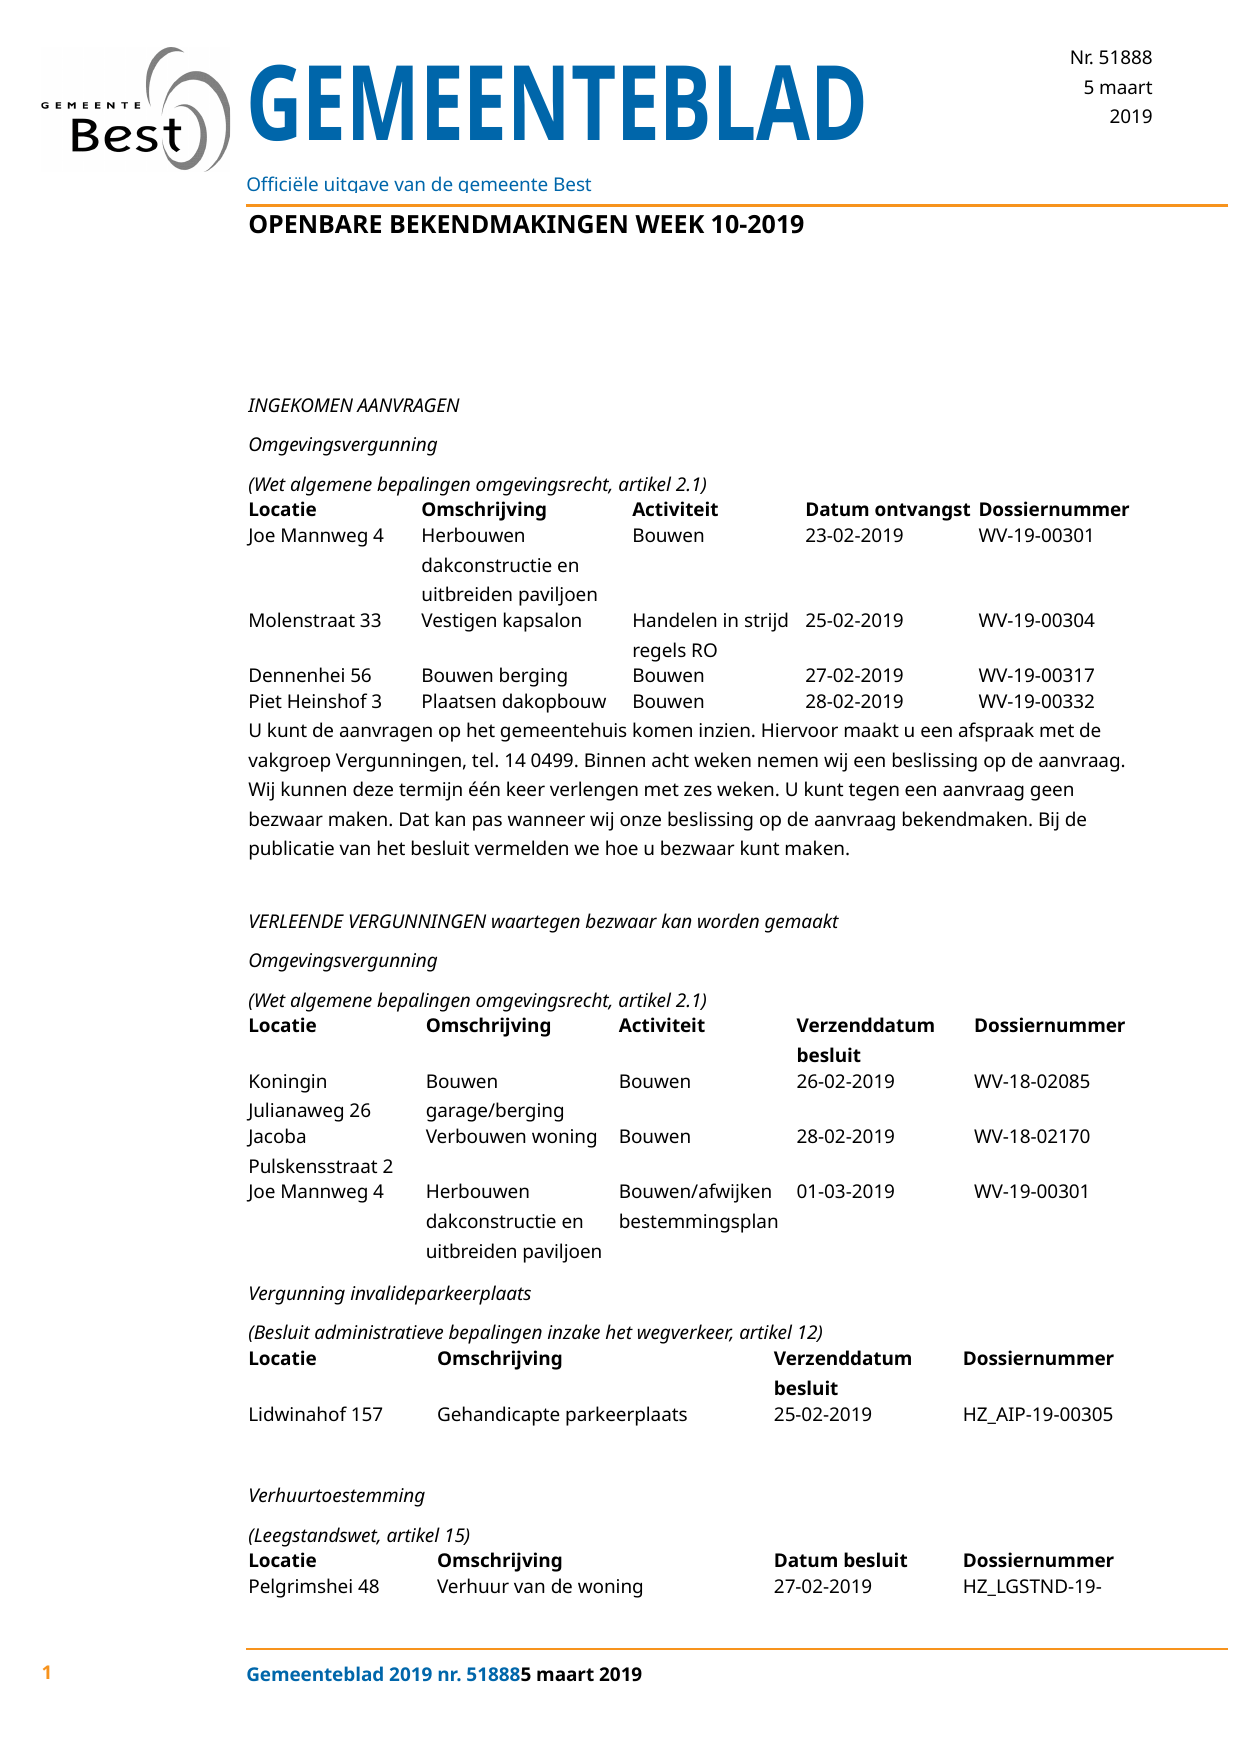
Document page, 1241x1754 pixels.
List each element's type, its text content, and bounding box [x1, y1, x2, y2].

text OPENBARE BEKENDMAKINGEN WEEK 10-2019 [248, 207, 1152, 241]
table_header Locatie [248, 1345, 437, 1401]
table_cell Bouwen berging [421, 663, 632, 688]
text Vergunning invalideparkeerplaats [248, 1280, 1152, 1306]
table_cell Joe Mannweg 4 [248, 523, 421, 607]
table_cell 27-02-2019 [805, 663, 978, 688]
text Omgevingsvergunning [248, 948, 1152, 973]
text Verhuurtoestemming [248, 1482, 1152, 1508]
table_header Verzenddatum besluit [796, 1013, 974, 1068]
table_header Omschrijving [421, 497, 632, 522]
table_cell 25-02-2019 [805, 607, 978, 663]
table_cell Bouwen [619, 1123, 796, 1179]
table_cell 23-02-2019 [805, 523, 978, 607]
table_cell WV-19-00301 [974, 1179, 1152, 1263]
table_header Omschrijving [426, 1013, 619, 1068]
table_header Locatie [248, 497, 421, 522]
text (Wet algemene bepalingen omgevingsrecht, artikel 2.1) [248, 987, 1152, 1013]
table_cell Jacoba Pulskensstraat 2 [248, 1123, 426, 1179]
table_header Datum besluit [774, 1548, 963, 1573]
text (Leegstandswet, artikel 15) [248, 1522, 1152, 1547]
table_cell 27-02-2019 [774, 1573, 963, 1599]
table_header Omschrijving [437, 1548, 774, 1573]
table_cell Joe Mannweg 4 [248, 1179, 426, 1263]
table_cell WV-19-00317 [978, 663, 1152, 688]
table_header Dossiernummer [963, 1345, 1152, 1401]
table_cell Lidwinahof 157 [248, 1401, 437, 1426]
table_cell Piet Heinshof 3 [248, 688, 421, 714]
picture [41, 47, 231, 172]
table_header Verzenddatum besluit [774, 1345, 963, 1401]
table_cell Herbouwen dakconstructie en uitbreiden paviljoen [426, 1179, 619, 1263]
table_header Dossiernummer [978, 497, 1152, 522]
table_cell Plaatsen dakopbouw [421, 688, 632, 714]
table_cell HZ_AIP-19-00305 [963, 1401, 1152, 1426]
table_header Dossiernummer [963, 1548, 1152, 1573]
table_cell 01-03-2019 [796, 1179, 974, 1263]
table_header Datum ontvangst [805, 497, 978, 522]
table_cell Bouwen [632, 663, 805, 688]
table_cell HZ_LGSTND-19- [963, 1573, 1152, 1599]
table_cell 26-02-2019 [796, 1068, 974, 1123]
table_cell Bouwen garage/berging [426, 1068, 619, 1123]
table_header Locatie [248, 1548, 437, 1573]
table_cell 28-02-2019 [796, 1123, 974, 1179]
table_cell 28-02-2019 [805, 688, 978, 714]
table_cell WV-19-00332 [978, 688, 1152, 714]
table_cell Herbouwen dakconstructie en uitbreiden paviljoen [421, 523, 632, 607]
table_header Activiteit [619, 1013, 796, 1068]
text VERLEENDE VERGUNNINGEN waartegen bezwaar kan worden gemaakt [248, 908, 1152, 934]
table_cell Molenstraat 33 [248, 607, 421, 663]
text Omgevingsvergunning [248, 432, 1152, 457]
table_cell WV-18-02170 [974, 1123, 1152, 1179]
table_header Dossiernummer [974, 1013, 1152, 1068]
table_cell Verbouwen woning [426, 1123, 619, 1179]
table_cell WV-19-00304 [978, 607, 1152, 663]
table_header Omschrijving [437, 1345, 774, 1401]
table_cell Vestigen kapsalon [421, 607, 632, 663]
table_cell Bouwen/afwijken bestemmingsplan [619, 1179, 796, 1263]
table_cell Dennenhei 56 [248, 663, 421, 688]
table_cell 25-02-2019 [774, 1401, 963, 1426]
table_cell Bouwen [632, 688, 805, 714]
text U kunt de aanvragen op het gemeentehuis komen inzien. Hiervoor maakt u een afspraak met de vakgroep Vergunningen, tel. 14 0499. Binnen acht weken nemen wij een beslissing op de aanvraag. Wij kunnen deze termijn één keer verlengen met zes weken. U kunt tegen een aanvraag geen bezwaar maken. Dat kan pas wanneer wij onze beslissing op de aanvraag bekendmaken. Bij de publicatie van het besluit vermelden we hoe u bezwaar kunt maken. [248, 717, 1152, 861]
table_cell Handelen in strijd regels RO [632, 607, 805, 663]
text (Wet algemene bepalingen omgevingsrecht, artikel 2.1) [248, 471, 1152, 497]
table_cell WV-19-00301 [978, 523, 1152, 607]
table_cell Koningin Julianaweg 26 [248, 1068, 426, 1123]
table_cell Pelgrimshei 48 [248, 1573, 437, 1599]
table_header Activiteit [632, 497, 805, 522]
table_cell WV-18-02085 [974, 1068, 1152, 1123]
table_header Locatie [248, 1013, 426, 1068]
table_cell Bouwen [632, 523, 805, 607]
text (Besluit administratieve bepalingen inzake het wegverkeer, artikel 12) [248, 1319, 1152, 1345]
table_cell Gehandicapte parkeerplaats [437, 1401, 774, 1426]
text INGEKOMEN AANVRAGEN [248, 392, 1152, 418]
table_cell Verhuur van de woning [437, 1573, 774, 1599]
table_cell Bouwen [619, 1068, 796, 1123]
